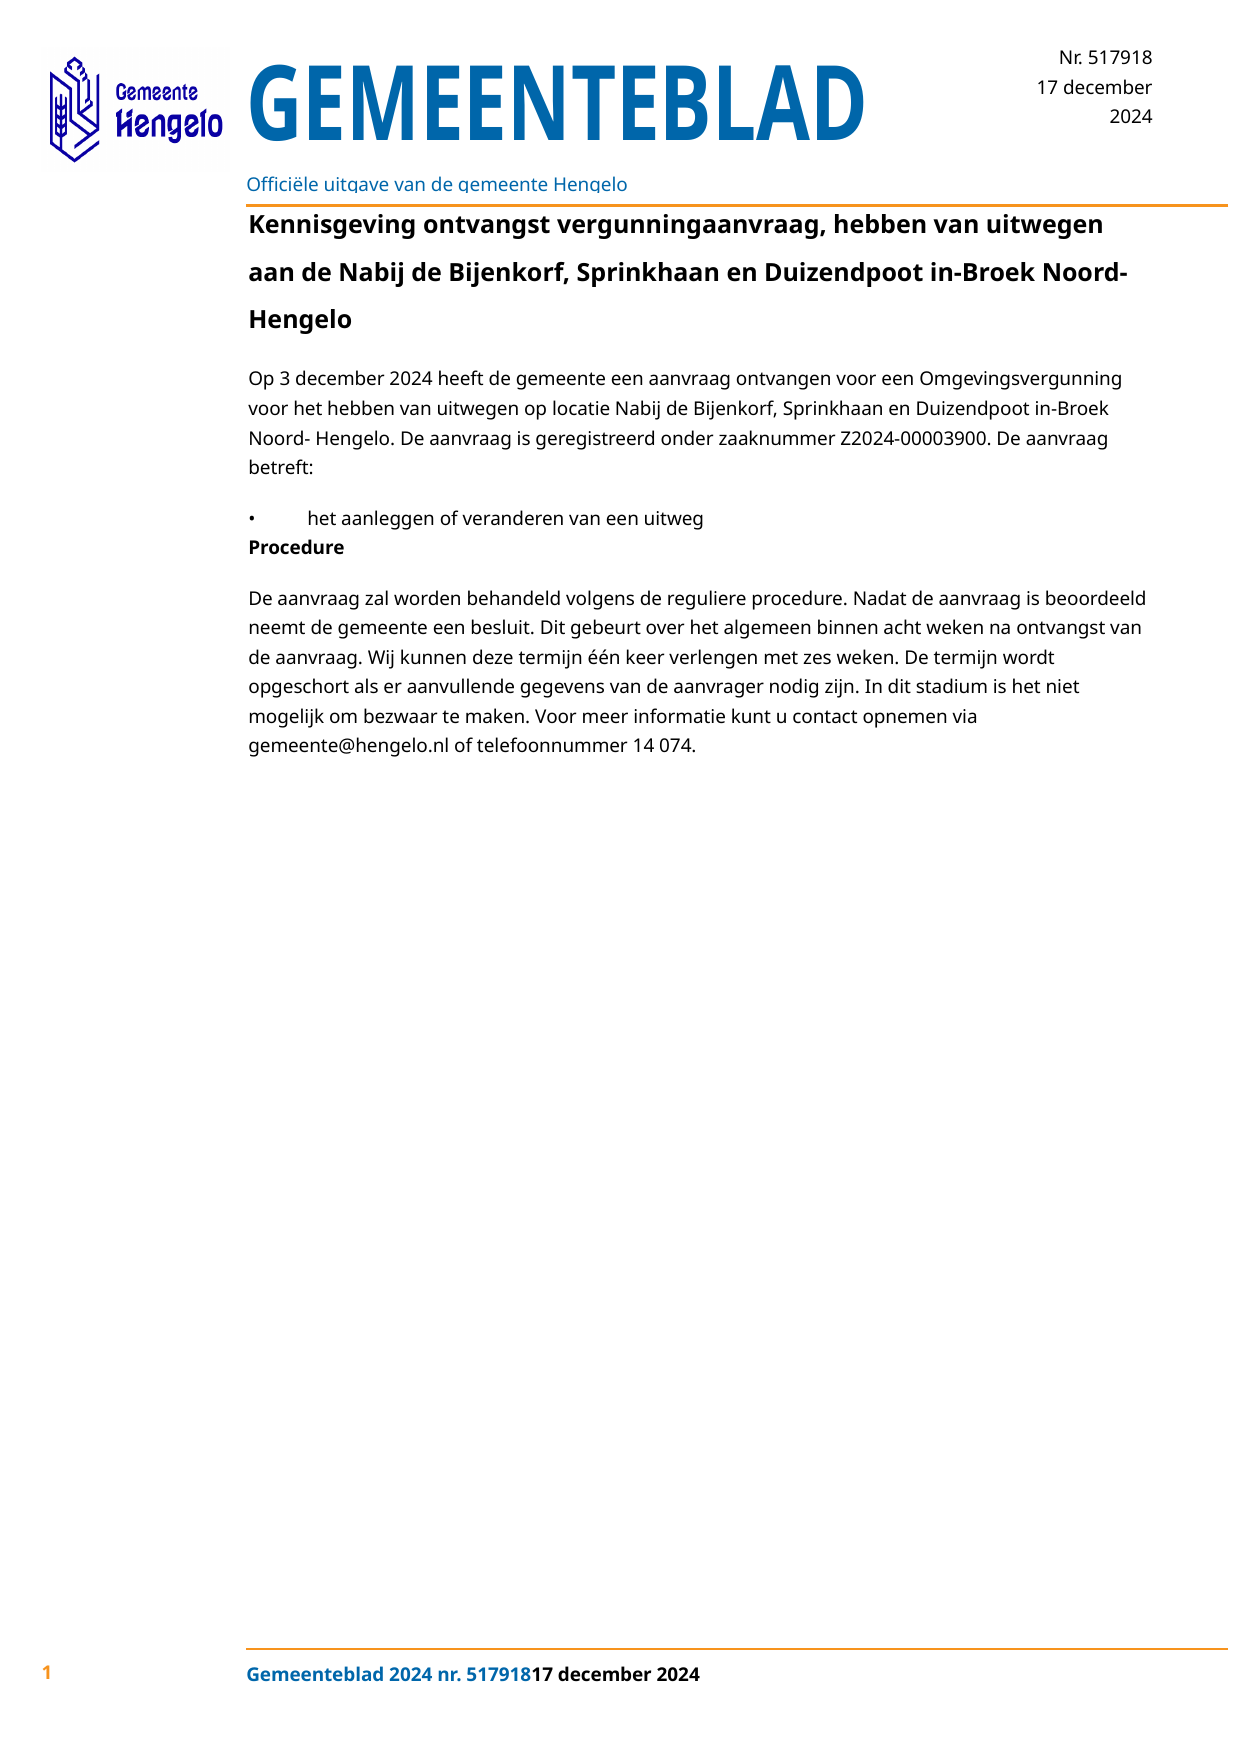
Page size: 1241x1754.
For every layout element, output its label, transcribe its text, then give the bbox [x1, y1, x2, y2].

text De aanvraag zal worden behandeld volgens de reguliere procedure. Nadat de aanvraag is beoordeeld neemt de gemeente een besluit. Dit gebeurt over het algemeen binnen acht weken na ontvangst van de aanvraag. Wij kunnen deze termijn één keer verlengen met zes weken. De termijn wordt opgeschort als er aanvullende gegevens van de aanvrager nodig zijn. In dit stadium is het niet mogelijk om bezwaar te maken. Voor meer informatie kunt u contact opnemen via gemeente@hengelo.nl of telefoonnummer 14 074. [248, 585, 1152, 758]
text Op 3 december 2024 heeft de gemeente een aanvraag ontvangen voor een Omgevingsvergunning voor het hebben van uitwegen op locatie Nabij de Bijenkorf, Sprinkhaan en Duizendpoot in-Broek Noord- Hengelo. De aanvraag is geregistreerd onder zaaknummer Z2024-00003900. De aanvraag betreft: [248, 366, 1152, 480]
picture [41, 47, 231, 172]
text Procedure [248, 534, 1152, 560]
text Kennisgeving ontvangst vergunningaanvraag, hebben van uitwegen aan de Nabij de Bijenkorf, Sprinkhaan en Duizendpoot in-Broek Noord- Hengelo [248, 207, 1152, 336]
list het aanleggen of veranderen van een uitweg [248, 505, 1152, 530]
